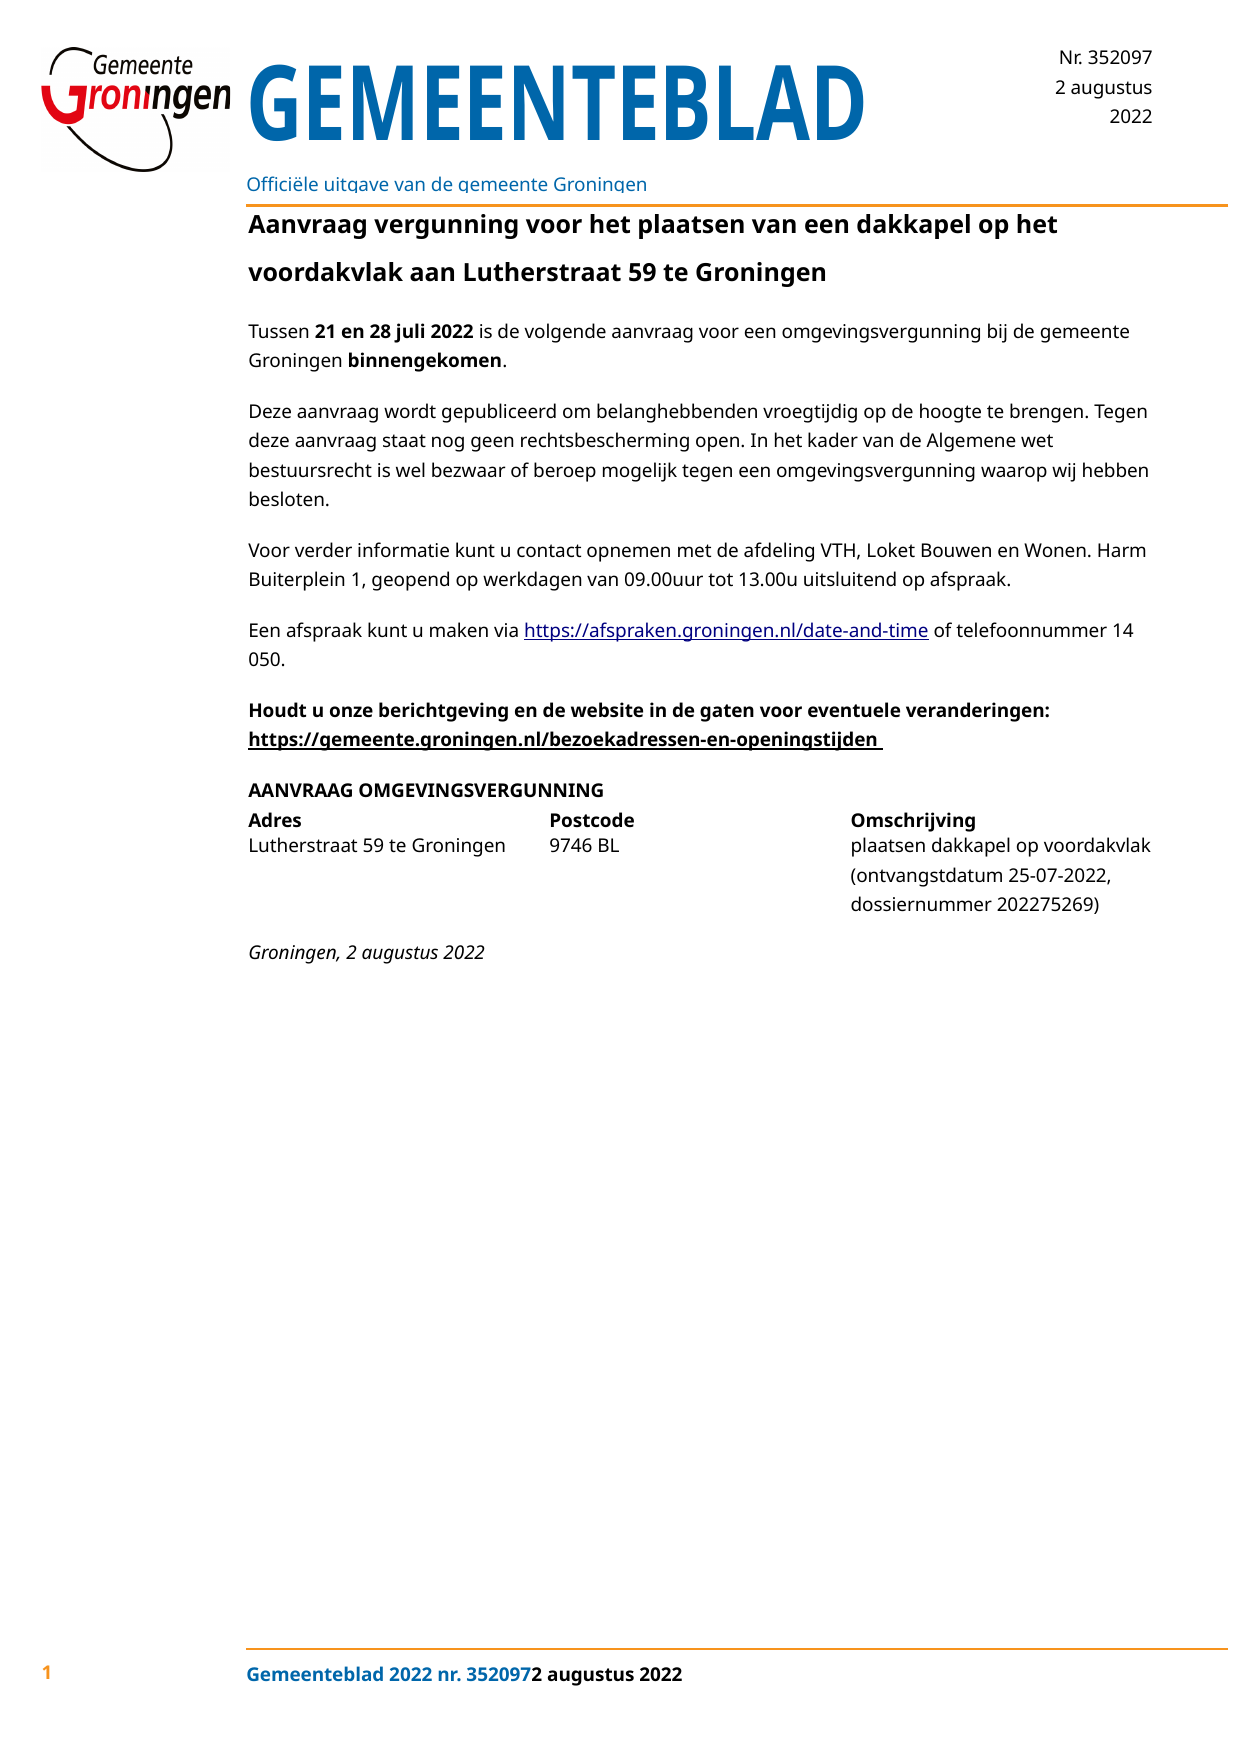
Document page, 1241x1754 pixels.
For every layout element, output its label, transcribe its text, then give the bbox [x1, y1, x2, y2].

text Tussen 21 en 28 juli 2022 is de volgende aanvraag voor een omgevingsvergunning bij de gemeente Groningen binnengekomen. [248, 318, 1152, 373]
table_header Postcode [549, 807, 850, 832]
table_cell Lutherstraat 59 te Groningen [248, 833, 549, 917]
table_cell plaatsen dakkapel op voordakvlak (ontvangstdatum 25-07-2022, dossiernummer 202275269) [850, 833, 1152, 917]
table_header Adres [248, 807, 549, 832]
text Groningen, 2 augustus 2022 [248, 939, 1152, 964]
text Voor verder informatie kunt u contact opnemen met de afdeling VTH, Loket Bouwen en Wonen. Harm Buiterplein 1, geopend op werkdagen van 09.00uur tot 13.00u uitsluitend op afspraak. [248, 537, 1152, 592]
text AANVRAAG OMGEVINGSVERGUNNING [248, 777, 1152, 803]
text Deze aanvraag wordt gepubliceerd om belanghebbenden vroegtijdig op de hoogte te brengen. Tegen deze aanvraag staat nog geen rechtsbescherming open. In het kader van de Algemene wet bestuursrecht is wel bezwaar of beroep mogelijk tegen een omgevingsvergunning waarop wij hebben besloten. [248, 398, 1152, 512]
text Een afspraak kunt u maken via https://afspraken.groningen.nl/date-and-time of telefoonnummer 14 050. [248, 617, 1152, 672]
table_header Omschrijving [850, 807, 1152, 832]
picture [41, 47, 231, 172]
text Houdt u onze berichtgeving en de website in de gaten voor eventuele veranderingen: https://gemeente.groningen.nl/bezoekadressen-en-openingstijden [248, 697, 1152, 752]
table_cell 9746 BL [549, 833, 850, 917]
text Aanvraag vergunning voor het plaatsen van een dakkapel op het voordakvlak aan Lutherstraat 59 te Groningen [248, 207, 1152, 288]
